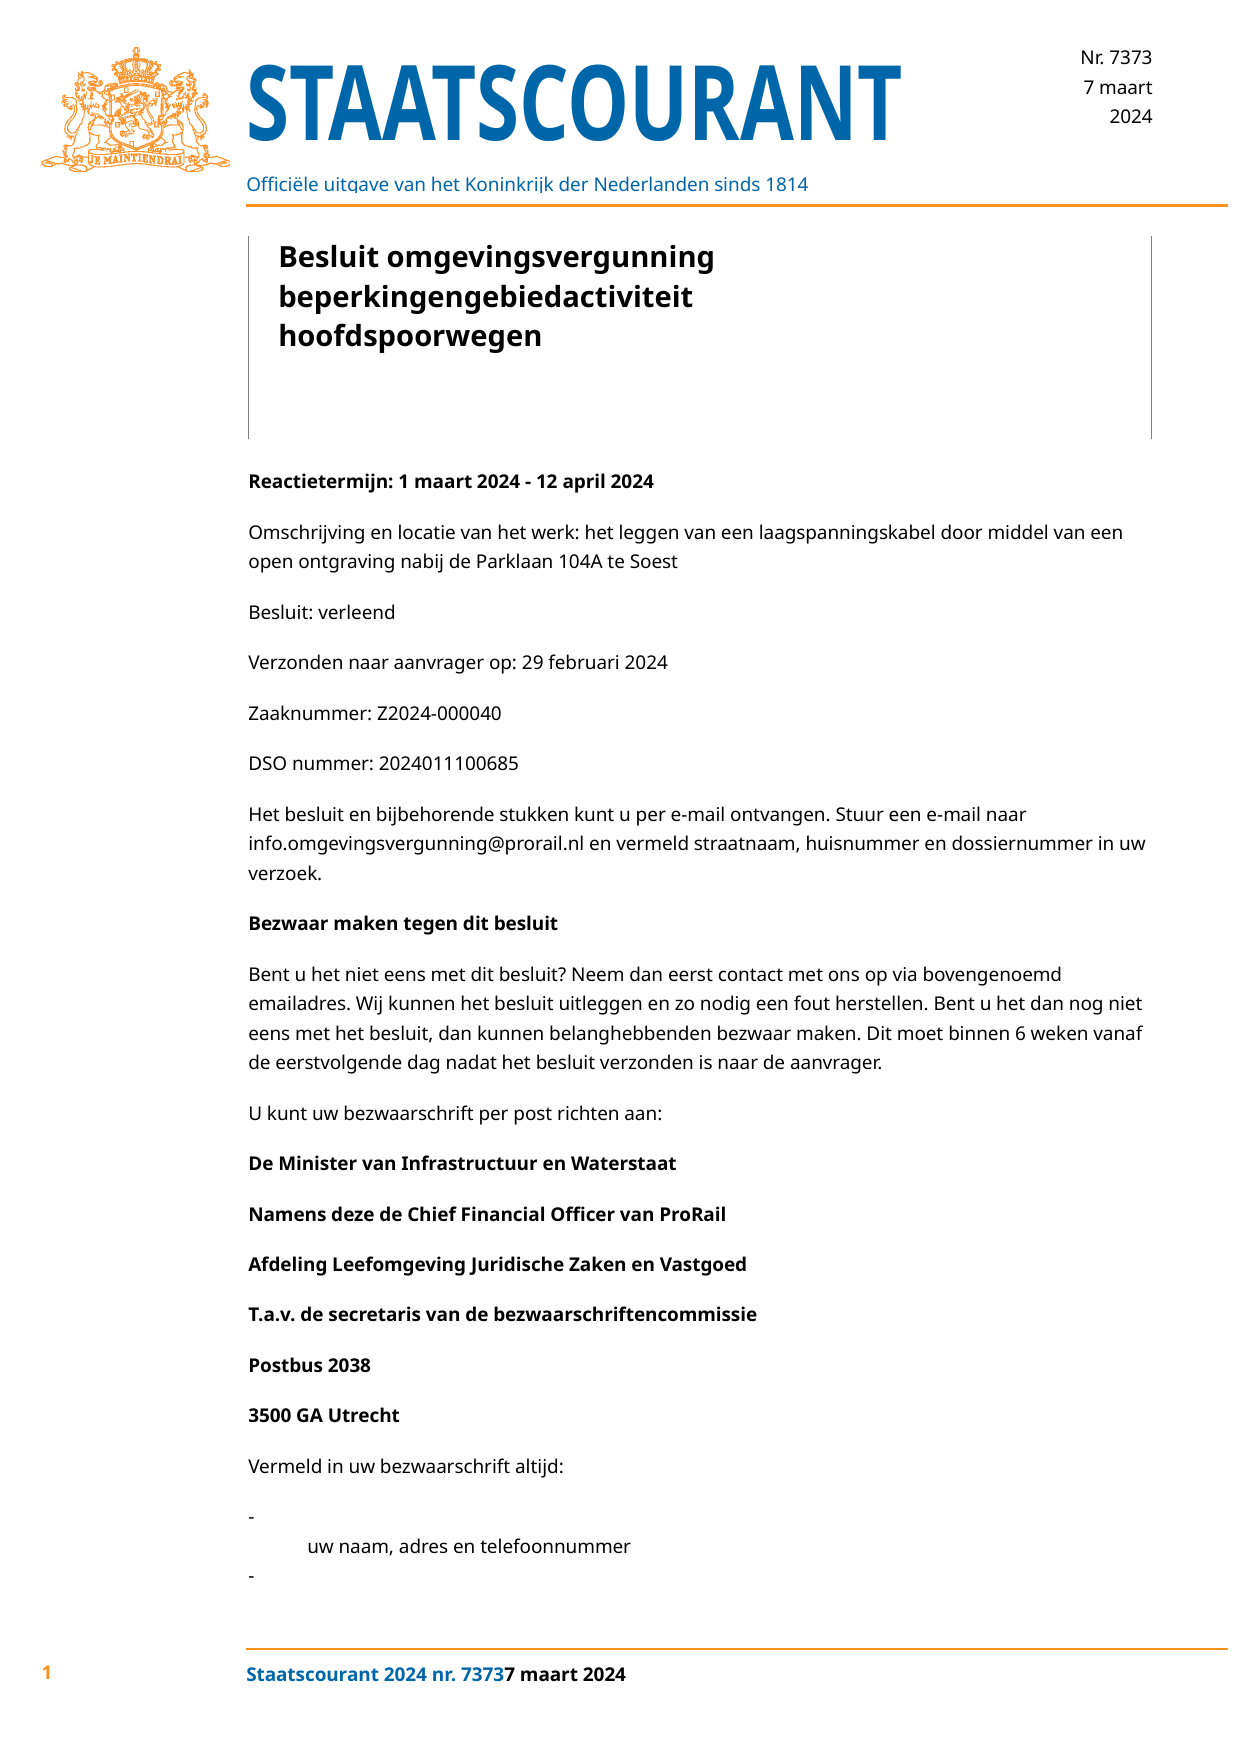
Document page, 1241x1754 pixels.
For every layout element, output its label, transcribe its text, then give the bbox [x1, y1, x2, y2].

text Zaaknummer: Z2024-000040 [248, 700, 1152, 726]
text DSO nummer: 2024011100685 [248, 750, 1152, 776]
picture [912, 236, 1090, 414]
text Reactietermijn: 1 maart 2024 - 12 april 2024 [248, 469, 1152, 494]
text Namens deze de Chief Financial Officer van ProRail [248, 1201, 1152, 1226]
table_header [850, 414, 1151, 439]
table_header [1090, 236, 1151, 413]
text Postbus 2038 [248, 1352, 1152, 1378]
text De Minister van Infrastructuur en Waterstaat [248, 1150, 1152, 1176]
text Verzonden naar aanvrager op: 29 februari 2024 [248, 649, 1152, 675]
list uw naam, adres en telefoonnummer [248, 1533, 1152, 1558]
text Bent u het niet eens met dit besluit? Neem dan eerst contact met ons op via bovengenoemd emailadres. Wij kunnen het besluit uitleggen en zo nodig een fout herstellen. Bent u het dan nog niet eens met het besluit, dan kunnen belanghebbenden bezwaar maken. Dit moet binnen 6 weken vanaf de eerstvolgende dag nadat het besluit verzonden is naar de aanvrager. [248, 961, 1152, 1075]
text 3500 GA Utrecht [248, 1402, 1152, 1428]
text U kunt uw bezwaarschrift per post richten aan: [248, 1100, 1152, 1126]
text Vermeld in uw bezwaarschrift altijd: [248, 1453, 1152, 1478]
text Bezwaar maken tegen dit besluit [248, 910, 1152, 936]
table_header Besluit omgevingsvergunning beperkingengebiedactiviteit hoofdspoorwegen [249, 236, 850, 439]
picture [41, 47, 231, 172]
table_header [850, 236, 912, 413]
text Het besluit en bijbehorende stukken kunt u per e-mail ontvangen. Stuur een e-mail naar info.omgevingsvergunning@prorail.nl en vermeld straatnaam, huisnummer en dossiernummer in uw verzoek. [248, 801, 1152, 886]
text Besluit: verleend [248, 599, 1152, 625]
text Omschrijving en locatie van het werk: het leggen van een laagspanningskabel door middel van een open ontgraving nabij de Parklaan 104A te Soest [248, 519, 1152, 574]
text Afdeling Leefomgeving Juridische Zaken en Vastgoed [248, 1251, 1152, 1277]
text T.a.v. de secretaris van de bezwaarschriftencommissie [248, 1302, 1152, 1327]
